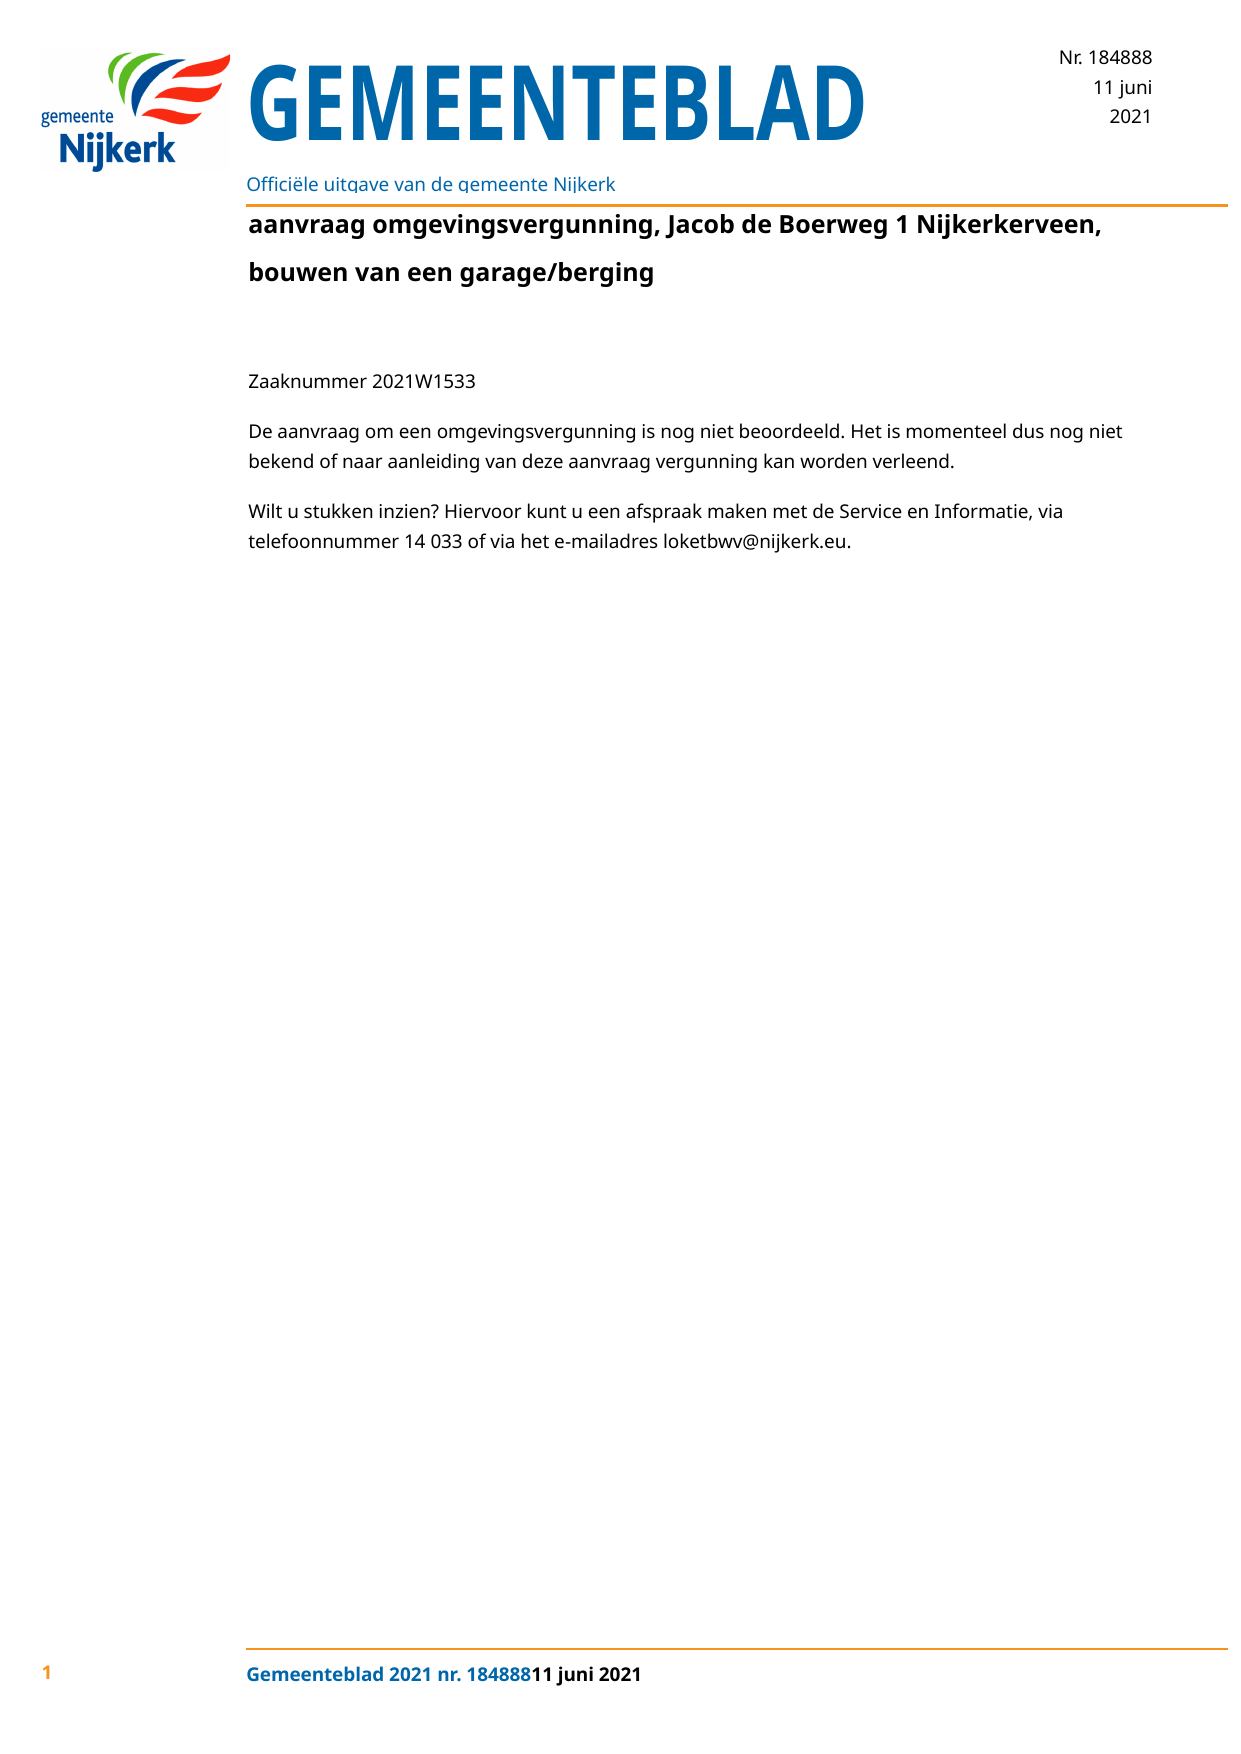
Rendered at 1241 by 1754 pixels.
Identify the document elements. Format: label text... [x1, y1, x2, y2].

text De aanvraag om een omgevingsvergunning is nog niet beoordeeld. Het is momenteel dus nog niet bekend of naar aanleiding van deze aanvraag vergunning kan worden verleend. [248, 419, 1152, 474]
text Wilt u stukken inzien? Hiervoor kunt u een afspraak maken met de Service en Informatie, via telefoonnummer 14 033 of via het e-mailadres loketbwv@nijkerk.eu. [248, 499, 1152, 554]
text aanvraag omgevingsvergunning, Jacob de Boerweg 1 Nijkerkerveen, bouwen van een garage/berging [248, 207, 1152, 288]
text Zaaknummer 2021W1533 [248, 368, 1152, 394]
picture [41, 47, 231, 172]
